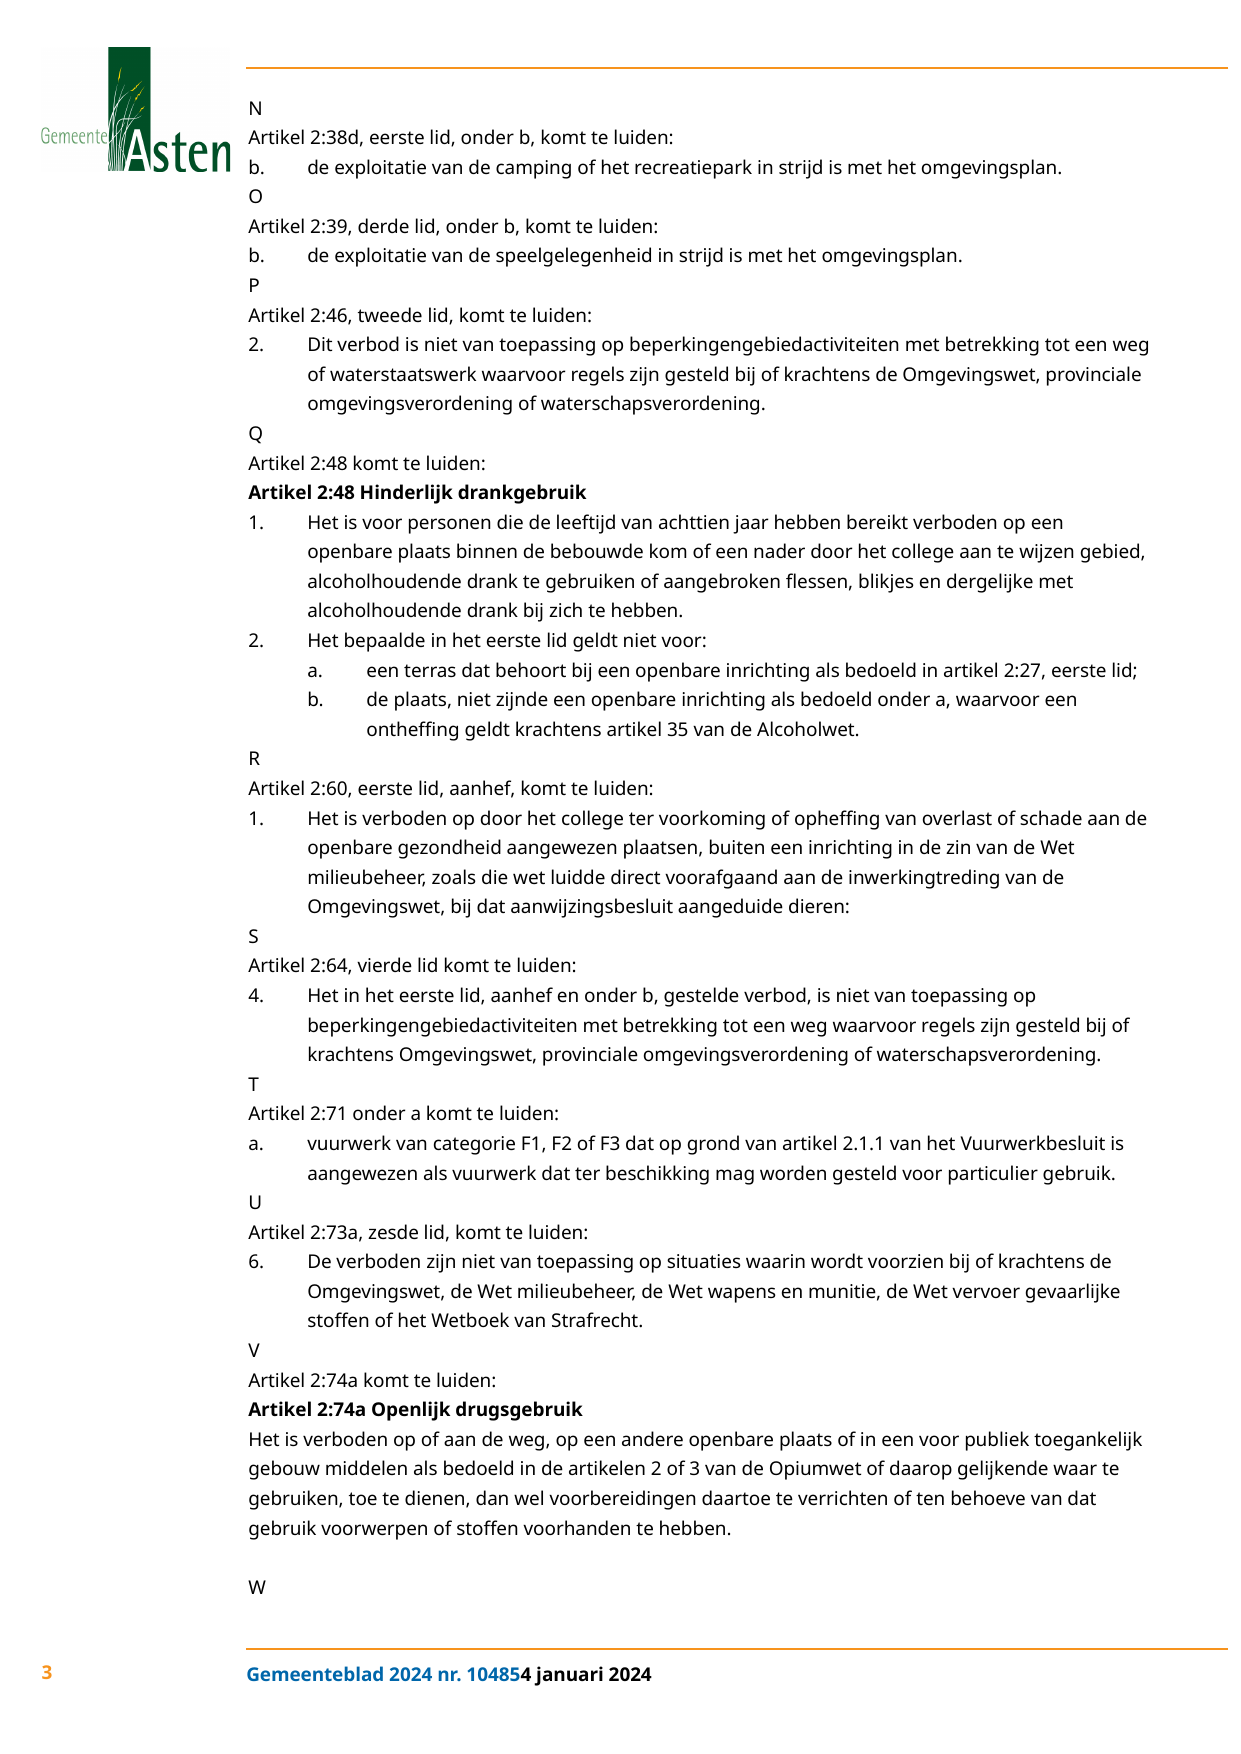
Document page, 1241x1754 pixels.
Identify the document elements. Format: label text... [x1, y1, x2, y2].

list Het is verboden op door het college ter voorkoming of opheffing van overlast of schade aan de openbare gezondheid aangewezen plaatsen, buiten een inrichting in de zin van de Wet milieubeheer, zoals die wet luidde direct voorafgaand aan de inwerkingtreding van de Omgevingswet, bij dat aanwijzingsbesluit aangeduide dieren: [248, 805, 1152, 919]
text Artikel 2:64, vierde lid komt te luiden: [248, 953, 1152, 978]
text U [248, 1189, 1152, 1215]
list De verboden zijn niet van toepassing op situaties waarin wordt voorzien bij of krachtens de Omgevingswet, de Wet milieubeheer, de Wet wapens en munitie, de Wet vervoer gevaarlijke stoffen of het Wetboek van Strafrecht. [248, 1248, 1152, 1333]
text T [248, 1071, 1152, 1097]
text Artikel 2:48 Hinderlijk drankgebruik [248, 479, 1152, 505]
text O [248, 183, 1152, 209]
list de exploitatie van de camping of het recreatiepark in strijd is met het omgevingsplan. [248, 154, 1152, 180]
text R [248, 746, 1152, 771]
text N [248, 95, 1152, 121]
text Artikel 2:74a komt te luiden: [248, 1367, 1152, 1393]
list de exploitatie van de speelgelegenheid in strijd is met het omgevingsplan. [248, 243, 1152, 268]
list de plaats, niet zijnde een openbare inrichting als bedoeld onder a, waarvoor een ontheffing geldt krachtens artikel 35 van de Alcoholwet. [307, 686, 1152, 742]
text Het is verboden op of aan de weg, op een andere openbare plaats of in een voor publiek toegankelijk gebouw middelen als bedoeld in de artikelen 2 of 3 van de Opiumwet of daarop gelijkende waar te gebruiken, toe te dienen, dan wel voorbereidingen daartoe te verrichten of ten behoeve van dat gebruik voorwerpen of stoffen voorhanden te hebben. [248, 1426, 1152, 1541]
list Het in het eerste lid, aanhef en onder b, gestelde verbod, is niet van toepassing op beperkingengebiedactiviteiten met betrekking tot een weg waarvoor regels zijn gesteld bij of krachtens Omgevingswet, provinciale omgevingsverordening of waterschapsverordening. [248, 982, 1152, 1067]
list Dit verbod is niet van toepassing op beperkingengebiedactiviteiten met betrekking tot een weg of waterstaatswerk waarvoor regels zijn gesteld bij of krachtens de Omgevingswet, provinciale omgevingsverordening of waterschapsverordening. [248, 331, 1152, 416]
text S [248, 923, 1152, 949]
list vuurwerk van categorie F1, F2 of F3 dat op grond van artikel 2.1.1 van het Vuurwerkbesluit is aangewezen als vuurwerk dat ter beschikking mag worden gesteld voor particulier gebruik. [248, 1130, 1152, 1186]
text P [248, 272, 1152, 298]
text Artikel 2:39, derde lid, onder b, komt te luiden: [248, 213, 1152, 239]
text Artikel 2:71 onder a komt te luiden: [248, 1101, 1152, 1126]
text Artikel 2:74a Openlijk drugsgebruik [248, 1396, 1152, 1422]
text V [248, 1337, 1152, 1363]
text Artikel 2:38d, eerste lid, onder b, komt te luiden: [248, 124, 1152, 150]
text Q [248, 420, 1152, 446]
list Het is voor personen die de leeftijd van achttien jaar hebben bereikt verboden op een openbare plaats binnen de bebouwde kom of een nader door het college aan te wijzen gebied, alcoholhoudende drank te gebruiken of aangebroken flessen, blikjes en dergelijke met alcoholhoudende drank bij zich te hebben. [248, 509, 1152, 623]
text Artikel 2:60, eerste lid, aanhef, komt te luiden: [248, 775, 1152, 801]
picture [41, 47, 231, 172]
text Artikel 2:73a, zesde lid, komt te luiden: [248, 1219, 1152, 1245]
text W [248, 1574, 1152, 1600]
text Artikel 2:48 komt te luiden: [248, 450, 1152, 476]
list Het bepaalde in het eerste lid geldt niet voor: [248, 627, 1152, 653]
list een terras dat behoort bij een openbare inrichting als bedoeld in artikel 2:27, eerste lid; [307, 657, 1152, 683]
text Artikel 2:46, tweede lid, komt te luiden: [248, 302, 1152, 328]
